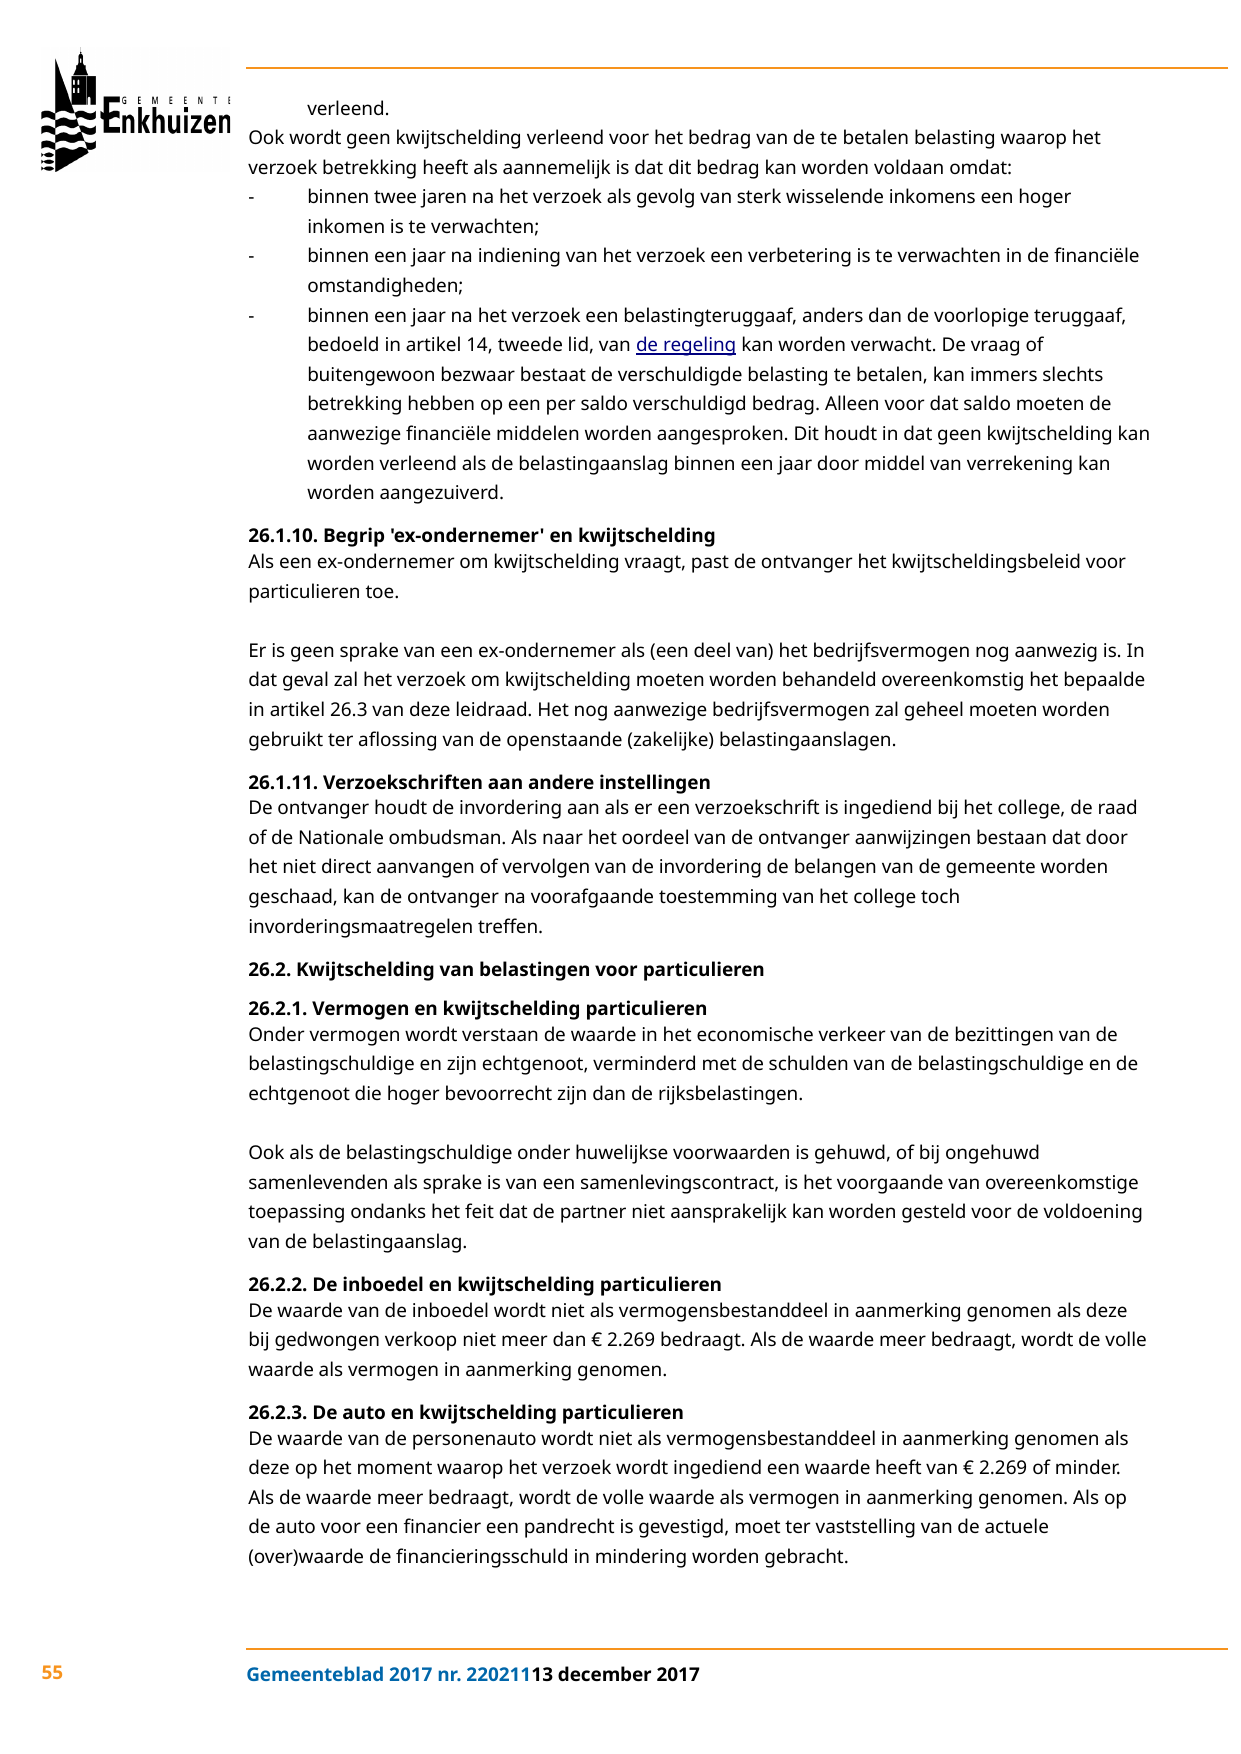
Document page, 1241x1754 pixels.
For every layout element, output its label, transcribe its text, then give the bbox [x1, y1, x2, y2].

list binnen een jaar na het verzoek een belastingteruggaaf, anders dan de voorlopige teruggaaf, bedoeld in artikel 14, tweede lid, van de regeling kan worden verwacht. De vraag of buitengewoon bezwaar bestaat de verschuldigde belasting te betalen, kan immers slechts betrekking hebben op een per saldo verschuldigd bedrag. Alleen voor dat saldo moeten de aanwezige financiële middelen worden aangesproken. Dit houdt in dat geen kwijtschelding kan worden verleend als de belastingaanslag binnen een jaar door middel van verrekening kan worden aangezuiverd. [248, 302, 1152, 505]
list binnen twee jaren na het verzoek als gevolg van sterk wisselende inkomens een hoger inkomen is te verwachten; [248, 183, 1152, 239]
text 26.2.1. Vermogen en kwijtschelding particulieren [248, 995, 1152, 1021]
text Als een ex-ondernemer om kwijtschelding vraagt, past de ontvanger het kwijtscheldingsbeleid voor particulieren toe. [248, 548, 1152, 603]
text De waarde van de personenauto wordt niet als vermogensbestanddeel in aanmerking genomen als deze op het moment waarop het verzoek wordt ingediend een waarde heeft van € 2.269 of minder. Als de waarde meer bedraagt, wordt de volle waarde als vermogen in aanmerking genomen. Als op de auto voor een financier een pandrecht is gevestigd, moet ter vaststelling van de actuele (over)waarde de financieringsschuld in mindering worden gebracht. [248, 1425, 1152, 1569]
text Onder vermogen wordt verstaan de waarde in het economische verkeer van de bezittingen van de belastingschuldige en zijn echtgenoot, verminderd met de schulden van de belastingschuldige en de echtgenoot die hoger bevoorrecht zijn dan de rijksbelastingen. [248, 1021, 1152, 1106]
text 26.1.11. Verzoekschriften aan andere instellingen [248, 769, 1152, 794]
text 26.1.10. Begrip 'ex-ondernemer' en kwijtschelding [248, 522, 1152, 548]
text 26.2. Kwijtschelding van belastingen voor particulieren [248, 956, 1152, 982]
text 26.2.2. De inboedel en kwijtschelding particulieren [248, 1271, 1152, 1297]
text Er is geen sprake van een ex-ondernemer als (een deel van) het bedrijfsvermogen nog aanwezig is. In dat geval zal het verzoek om kwijtschelding moeten worden behandeld overeenkomstig het bepaalde in artikel 26.3 van deze leidraad. Het nog aanwezige bedrijfsvermogen zal geheel moeten worden gebruikt ter aflossing van de openstaande (zakelijke) belastingaanslagen. [248, 637, 1152, 751]
text 26.2.3. De auto en kwijtschelding particulieren [248, 1399, 1152, 1425]
text Ook als de belastingschuldige onder huwelijkse voorwaarden is gehuwd, of bij ongehuwd samenlevenden als sprake is van een samenlevingscontract, is het voorgaande van overeenkomstige toepassing ondanks het feit dat de partner niet aansprakelijk kan worden gesteld voor de voldoening van de belastingaanslag. [248, 1139, 1152, 1254]
text Ook wordt geen kwijtschelding verleend voor het bedrag van de te betalen belasting waarop het verzoek betrekking heeft als aannemelijk is dat dit bedrag kan worden voldaan omdat: [248, 124, 1152, 180]
text De waarde van de inboedel wordt niet als vermogensbestanddeel in aanmerking genomen als deze bij gedwongen verkoop niet meer dan € 2.269 bedraagt. Als de waarde meer bedraagt, wordt de volle waarde als vermogen in aanmerking genomen. [248, 1297, 1152, 1382]
list verleend. [248, 95, 1152, 121]
picture [41, 47, 231, 172]
list binnen een jaar na indiening van het verzoek een verbetering is te verwachten in de financiële omstandigheden; [248, 243, 1152, 298]
text De ontvanger houdt de invordering aan als er een verzoekschrift is ingediend bij het college, de raad of de Nationale ombudsman. Als naar het oordeel van de ontvanger aanwijzingen bestaan dat door het niet direct aanvangen of vervolgen van de invordering de belangen van de gemeente worden geschaad, kan de ontvanger na voorafgaande toestemming van het college toch invorderingsmaatregelen treffen. [248, 794, 1152, 939]
